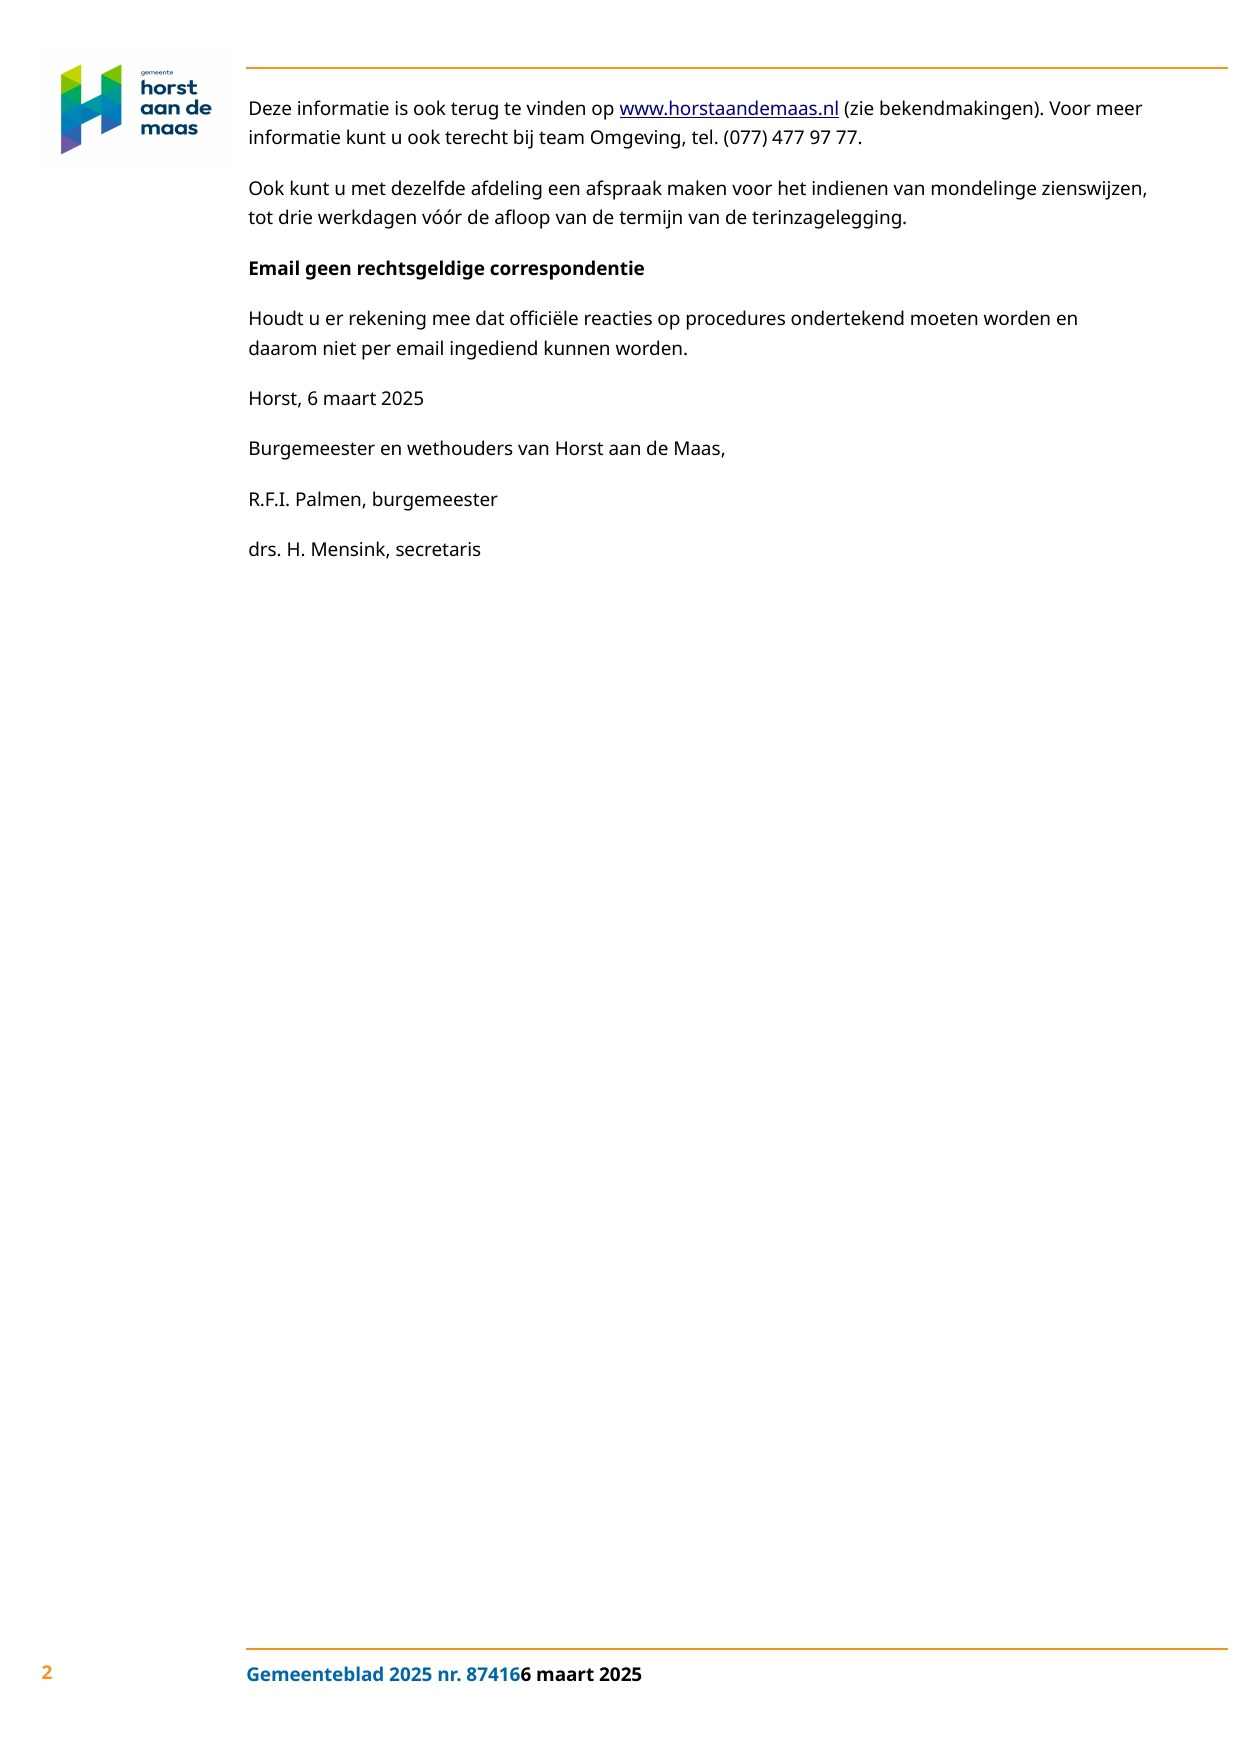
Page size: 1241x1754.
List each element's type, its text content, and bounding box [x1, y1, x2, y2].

text Ook kunt u met dezelfde afdeling een afspraak maken voor het indienen van mondelinge zienswijzen, tot drie werkdagen vóór de afloop van de termijn van de terinzagelegging. [248, 175, 1152, 230]
text R.F.I. Palmen, burgemeester [248, 486, 1152, 512]
text Horst, 6 maart 2025 [248, 385, 1152, 411]
text drs. H. Mensink, secretaris [248, 536, 1152, 562]
text Deze informatie is ook terug te vinden op www.horstaandemaas.nl (zie bekendmakingen). Voor meer informatie kunt u ook terecht bij team Omgeving, tel. (077) 477 97 77. [248, 95, 1152, 150]
text Houdt u er rekening mee dat officiële reacties op procedures ondertekend moeten worden en daarom niet per email ingediend kunnen worden. [248, 305, 1152, 361]
text Email geen rechtsgeldige correspondentie [248, 255, 1152, 281]
picture [41, 47, 231, 172]
text Burgemeester en wethouders van Horst aan de Maas, [248, 436, 1152, 461]
